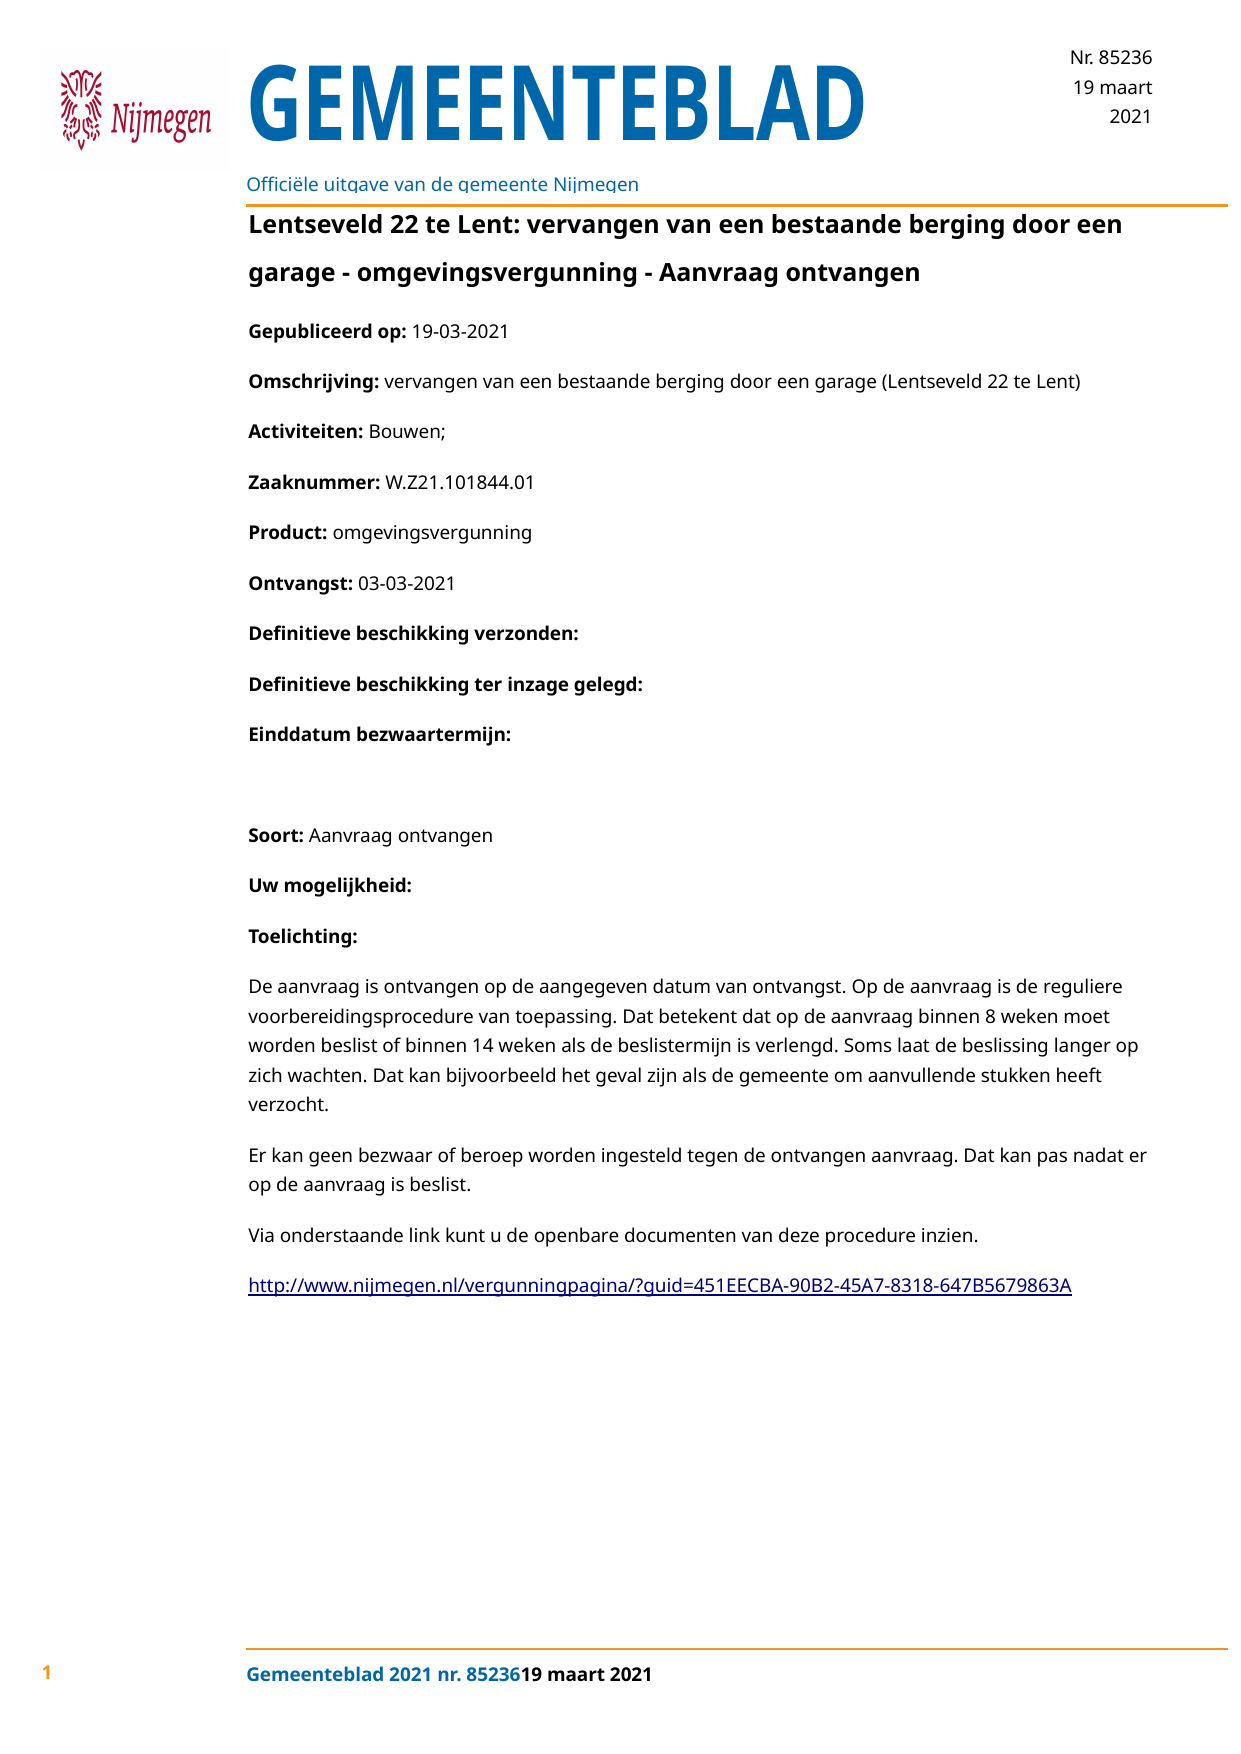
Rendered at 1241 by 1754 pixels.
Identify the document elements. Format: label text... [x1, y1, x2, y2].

text Einddatum bezwaartermijn: [248, 721, 1152, 747]
text Lentseveld 22 te Lent: vervangen van een bestaande berging door een garage - omgevingsvergunning - Aanvraag ontvangen [248, 207, 1152, 288]
text Definitieve beschikking verzonden: [248, 620, 1152, 646]
text Er kan geen bezwaar of beroep worden ingesteld tegen de ontvangen aanvraag. Dat kan pas nadat er op de aanvraag is beslist. [248, 1142, 1152, 1197]
text Definitieve beschikking ter inzage gelegd: [248, 671, 1152, 697]
text http://www.nijmegen.nl/vergunningpagina/?guid=451EECBA-90B2-45A7-8318-647B5679863A [248, 1272, 1152, 1298]
text Omschrijving: vervangen van een bestaande berging door een garage (Lentseveld 22 te Lent) [248, 368, 1152, 394]
text Product: omgevingsvergunning [248, 519, 1152, 545]
text Activiteiten: Bouwen; [248, 419, 1152, 444]
text De aanvraag is ontvangen op de aangegeven datum van ontvangst. Op de aanvraag is de reguliere voorbereidingsprocedure van toepassing. Dat betekent dat op de aanvraag binnen 8 weken moet worden beslist of binnen 14 weken als de beslistermijn is verlengd. Soms laat de beslissing langer op zich wachten. Dat kan bijvoorbeeld het geval zijn als de gemeente om aanvullende stukken heeft verzocht. [248, 973, 1152, 1117]
text Gepubliceerd op: 19-03-2021 [248, 318, 1152, 344]
text Ontvangst: 03-03-2021 [248, 570, 1152, 596]
text Uw mogelijkheid: [248, 872, 1152, 898]
text Zaaknummer: W.Z21.101844.01 [248, 469, 1152, 495]
text Toelichting: [248, 923, 1152, 949]
picture [41, 47, 231, 172]
text Via onderstaande link kunt u de openbare documenten van deze procedure inzien. [248, 1222, 1152, 1248]
text Soort: Aanvraag ontvangen [248, 822, 1152, 848]
